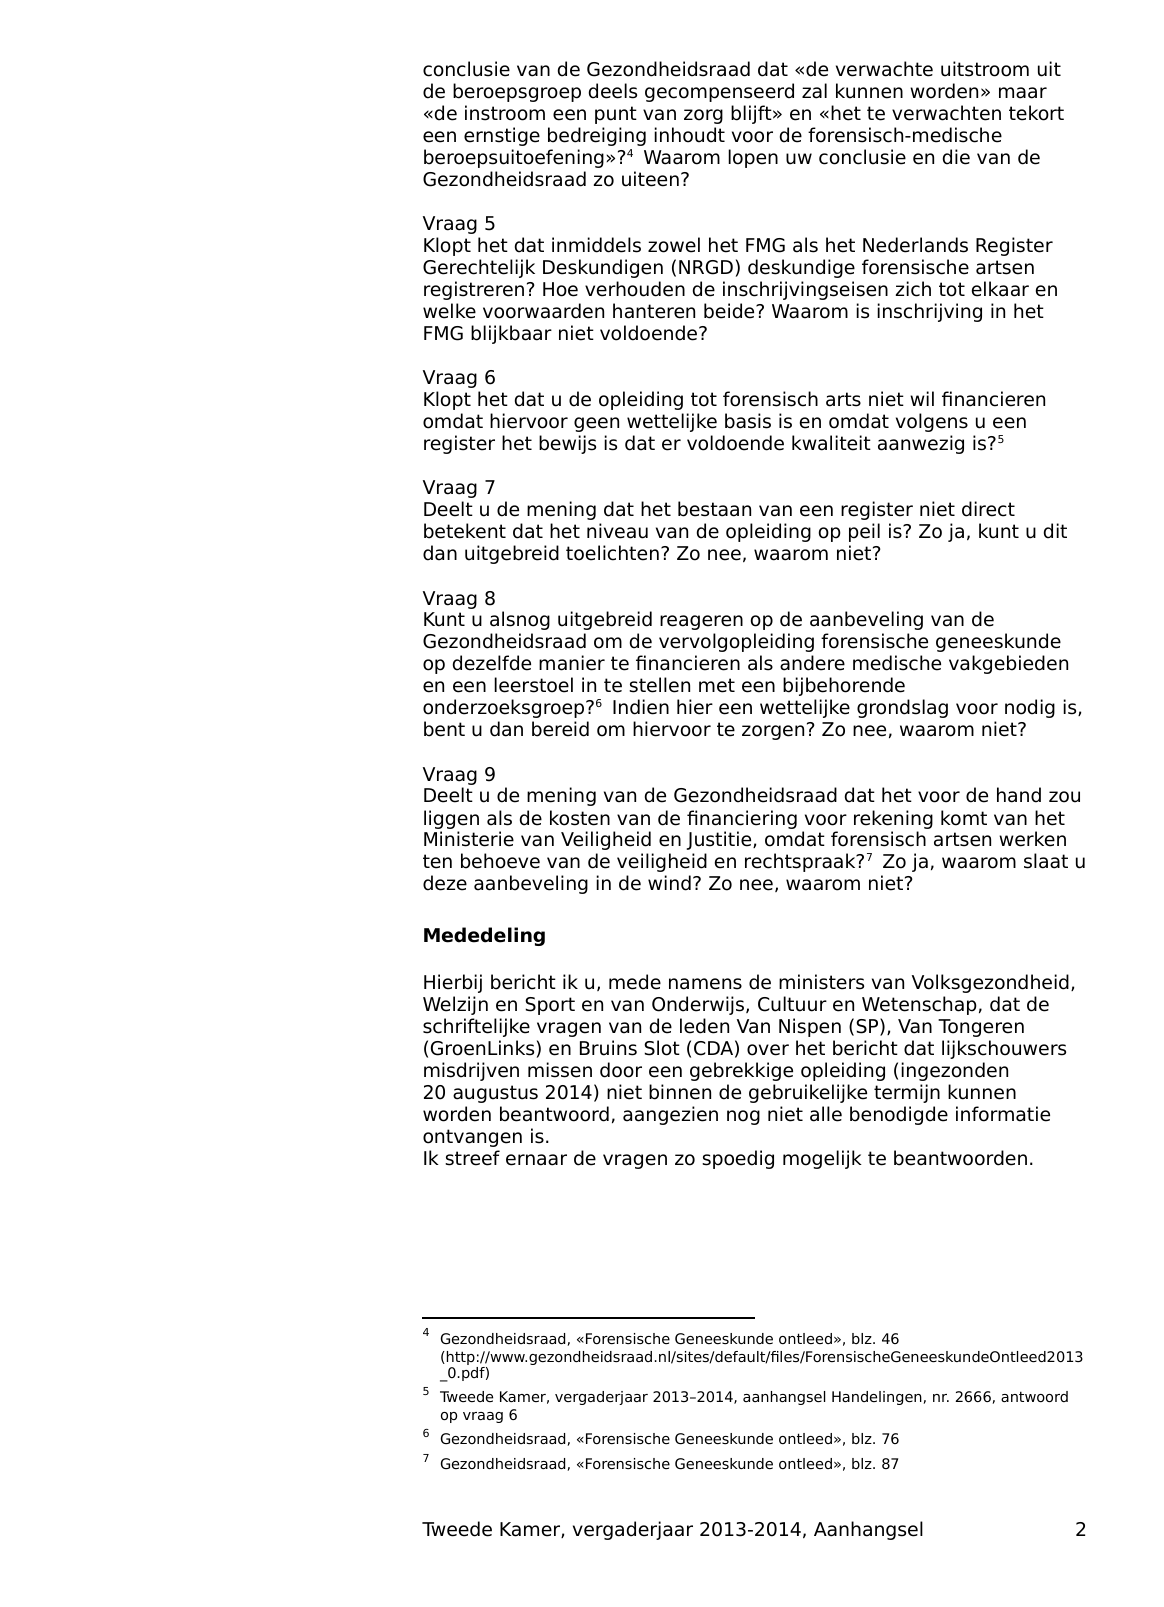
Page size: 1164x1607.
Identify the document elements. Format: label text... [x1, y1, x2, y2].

text Kunt u alsnog uitgebreid reageren op de aanbeveling van de Gezondheidsraad om de vervolgopleiding forensische geneeskunde op dezelfde manier te financieren als andere medische vakgebieden en een leerstoel in te stellen met een bijbehorende onderzoeksgroep? Indien hier een wettelijke grondslag voor nodig is, bent u dan bereid om hiervoor te zorgen? Zo nee, waarom niet? [422, 609, 1087, 741]
text Vraag 9 [422, 763, 1087, 785]
text Gezondheidsraad, «Forensische Geneeskunde ontleed», blz. 87 [422, 1452, 1087, 1474]
text Vraag 5 [422, 213, 1087, 235]
text Klopt het dat u de opleiding tot forensisch arts niet wil financieren omdat hiervoor geen wettelijke basis is en omdat volgens u een register het bewijs is dat er voldoende kwaliteit aanwezig is? [422, 389, 1087, 455]
text Deelt u de mening dat het bestaan van een register niet direct betekent dat het niveau van de opleiding op peil is? Zo ja, kunt u dit dan uitgebreid toelichten? Zo nee, waarom niet? [422, 499, 1087, 565]
text Vraag 7 [422, 477, 1087, 499]
text conclusie van de Gezondheidsraad dat «de verwachte uitstroom uit de beroepsgroep deels gecompenseerd zal kunnen worden» maar «de instroom een punt van zorg blijft» en «het te verwachten tekort een ernstige bedreiging inhoudt voor de forensisch-medische beroepsuitoefening»? Waarom lopen uw conclusie en die van de Gezondheidsraad zo uiteen? [422, 59, 1087, 191]
text Hierbij bericht ik u, mede namens de ministers van Volksgezondheid, Welzijn en Sport en van Onderwijs, Cultuur en Wetenschap, dat de schriftelijke vragen van de leden Van Nispen (SP), Van Tongeren (GroenLinks) en Bruins Slot (CDA) over het bericht dat lijkschouwers misdrijven missen door een gebrekkige opleiding (ingezonden 20 augustus 2014) niet binnen de gebruikelijke termijn kunnen worden beantwoord, aangezien nog niet alle benodigde informatie ontvangen is. [422, 972, 1087, 1148]
text Ik streef ernaar de vragen zo spoedig mogelijk te beantwoorden. [422, 1148, 1087, 1170]
text Vraag 8 [422, 587, 1087, 609]
text Tweede Kamer, vergaderjaar 2013–2014, aanhangsel Handelingen, nr. 2666, antwoord op vraag 6 [422, 1385, 1087, 1424]
subtitle Mededeling [422, 925, 1087, 947]
text Vraag 6 [422, 367, 1087, 389]
text Deelt u de mening van de Gezondheidsraad dat het voor de hand zou liggen als de kosten van de financiering voor rekening komt van het Ministerie van Veiligheid en Justitie, omdat forensisch artsen werken ten behoeve van de veiligheid en rechtspraak? Zo ja, waarom slaat u deze aanbeveling in de wind? Zo nee, waarom niet? [422, 785, 1087, 895]
text Gezondheidsraad, «Forensische Geneeskunde ontleed», blz. 46 (http://www.gezondheidsraad.nl/sites/default/files/ForensischeGeneeskundeOntleed2013_0.pdf) [422, 1327, 1087, 1382]
text Gezondheidsraad, «Forensische Geneeskunde ontleed», blz. 76 [422, 1427, 1087, 1449]
text Klopt het dat inmiddels zowel het FMG als het Nederlands Register Gerechtelijk Deskundigen (NRGD) deskundige forensische artsen registreren? Hoe verhouden de inschrijvingseisen zich tot elkaar en welke voorwaarden hanteren beide? Waarom is inschrijving in het FMG blijkbaar niet voldoende? [422, 235, 1087, 345]
